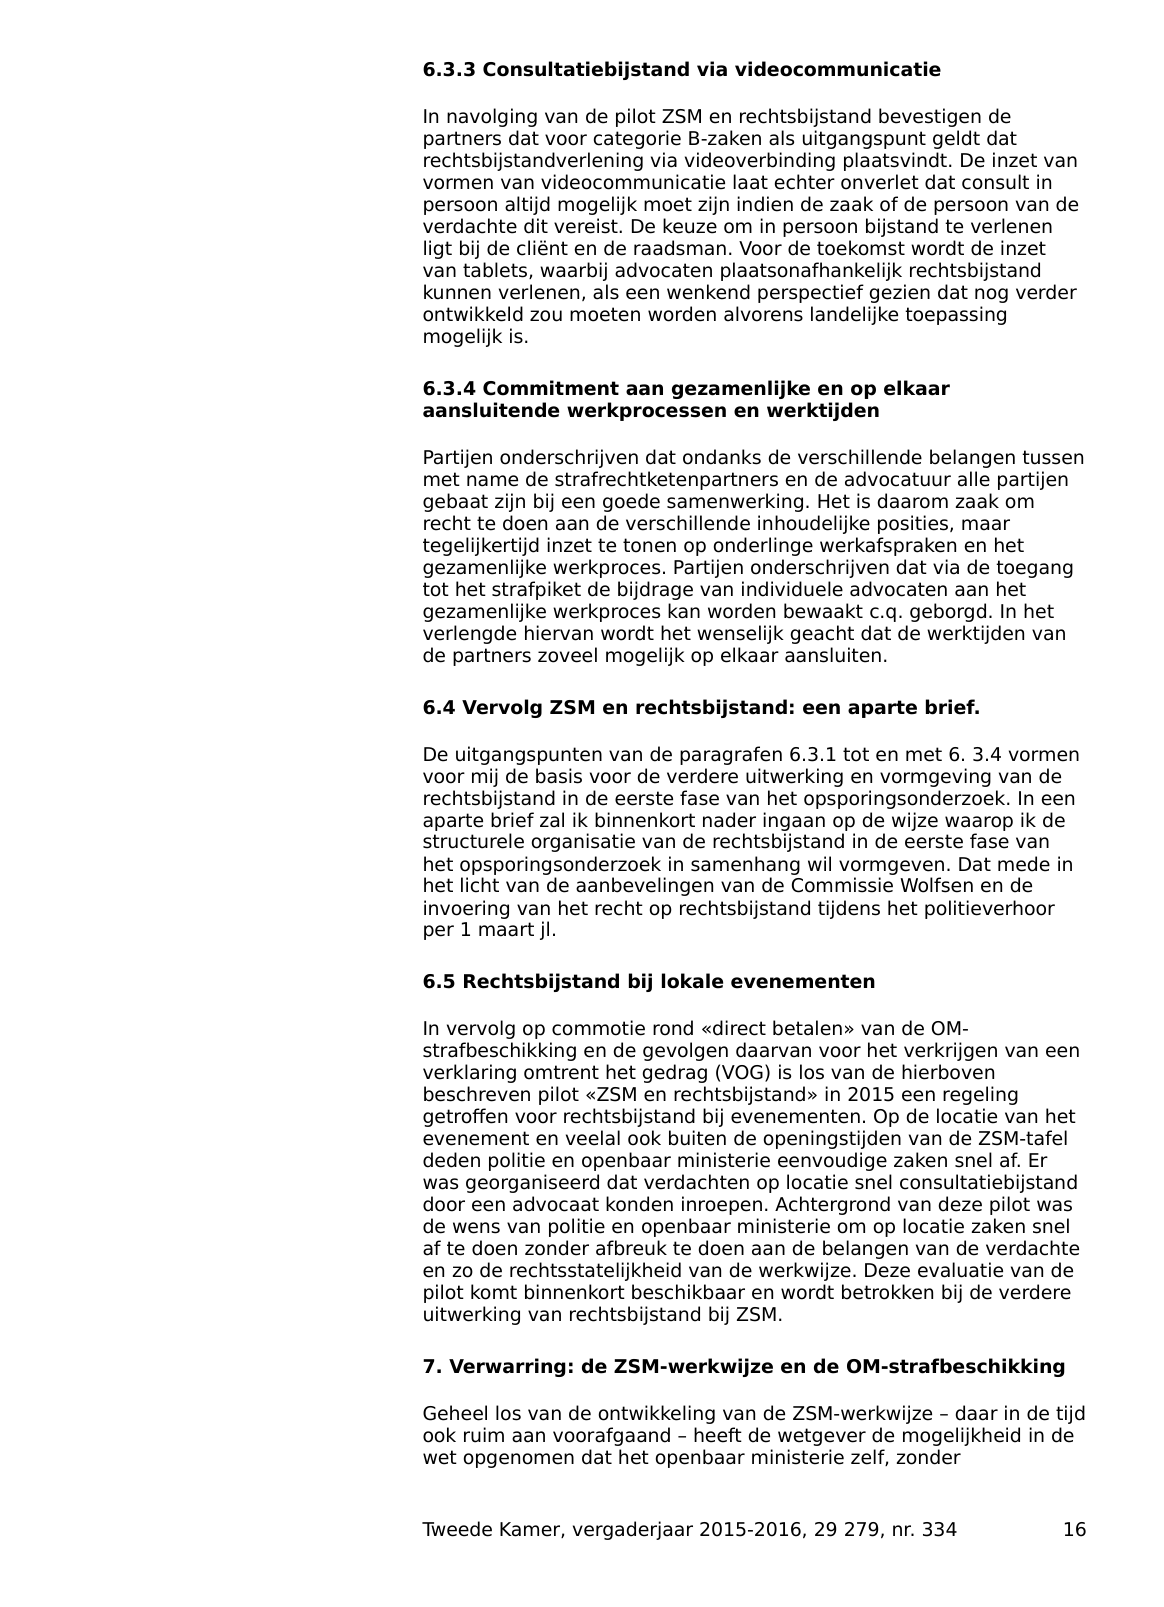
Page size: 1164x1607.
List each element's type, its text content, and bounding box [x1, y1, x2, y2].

subtitle 6.5 Rechtsbijstand bij lokale evenementen [422, 971, 1087, 993]
text Partijen onderschrijven dat ondanks de verschillende belangen tussen met name de strafrechtketenpartners en de advocatuur alle partijen gebaat zijn bij een goede samenwerking. Het is daarom zaak om recht te doen aan de verschillende inhoudelijke posities, maar tegelijkertijd inzet te tonen op onderlinge werkafspraken en het gezamenlijke werkproces. Partijen onderschrijven dat via de toegang tot het strafpiket de bijdrage van individuele advocaten aan het gezamenlijke werkproces kan worden bewaakt c.q. geborgd. In het verlengde hiervan wordt het wenselijk geacht dat de werktijden van de partners zoveel mogelijk op elkaar aansluiten. [422, 447, 1087, 667]
subtitle 6.4 Vervolg ZSM en rechtsbijstand: een aparte brief. [422, 697, 1087, 718]
text In navolging van de pilot ZSM en rechtsbijstand bevestigen de partners dat voor categorie B-zaken als uitgangspunt geldt dat rechtsbijstandverlening via videoverbinding plaatsvindt. De inzet van vormen van videocommunicatie laat echter onverlet dat consult in persoon altijd mogelijk moet zijn indien de zaak of de persoon van de verdachte dit vereist. De keuze om in persoon bijstand te verlenen ligt bij de cliënt en de raadsman. Voor de toekomst wordt de inzet van tablets, waarbij advocaten plaatsonafhankelijk rechtsbijstand kunnen verlenen, als een wenkend perspectief gezien dat nog verder ontwikkeld zou moeten worden alvorens landelijke toepassing mogelijk is. [422, 106, 1087, 348]
text De uitgangspunten van de paragrafen 6.3.1 tot en met 6. 3.4 vormen voor mij de basis voor de verdere uitwerking en vormgeving van de rechtsbijstand in de eerste fase van het opsporingsonderzoek. In een aparte brief zal ik binnenkort nader ingaan op de wijze waarop ik de structurele organisatie van de rechtsbijstand in de eerste fase van het opsporingsonderzoek in samenhang wil vormgeven. Dat mede in het licht van de aanbevelingen van de Commissie Wolfsen en de invoering van het recht op rechtsbijstand tijdens het politieverhoor per 1 maart jl. [422, 743, 1087, 941]
text Geheel los van de ontwikkeling van de ZSM-werkwijze – daar in de tijd ook ruim aan voorafgaand – heeft de wetgever de mogelijkheid in de wet opgenomen dat het openbaar ministerie zelf, zonder [422, 1403, 1087, 1469]
text In vervolg op commotie rond «direct betalen» van de OM-strafbeschikking en de gevolgen daarvan voor het verkrijgen van een verklaring omtrent het gedrag (VOG) is los van de hierboven beschreven pilot «ZSM en rechtsbijstand» in 2015 een regeling getroffen voor rechtsbijstand bij evenementen. Op de locatie van het evenement en veelal ook buiten de openingstijden van de ZSM-tafel deden politie en openbaar ministerie eenvoudige zaken snel af. Er was georganiseerd dat verdachten op locatie snel consultatiebijstand door een advocaat konden inroepen. Achtergrond van deze pilot was de wens van politie en openbaar ministerie om op locatie zaken snel af te doen zonder afbreuk te doen aan de belangen van de verdachte en zo de rechtsstatelijkheid van de werkwijze. Deze evaluatie van de pilot komt binnenkort beschikbaar en wordt betrokken bij de verdere uitwerking van rechtsbijstand bij ZSM. [422, 1018, 1087, 1326]
subtitle 6.3.4 Commitment aan gezamenlijke en op elkaar aansluitende werkprocessen en werktijden [422, 378, 1087, 422]
subtitle 6.3.3 Consultatiebijstand via videocommunicatie [422, 59, 1087, 81]
subtitle 7. Verwarring: de ZSM-werkwijze en de OM-strafbeschikking [422, 1356, 1087, 1378]
